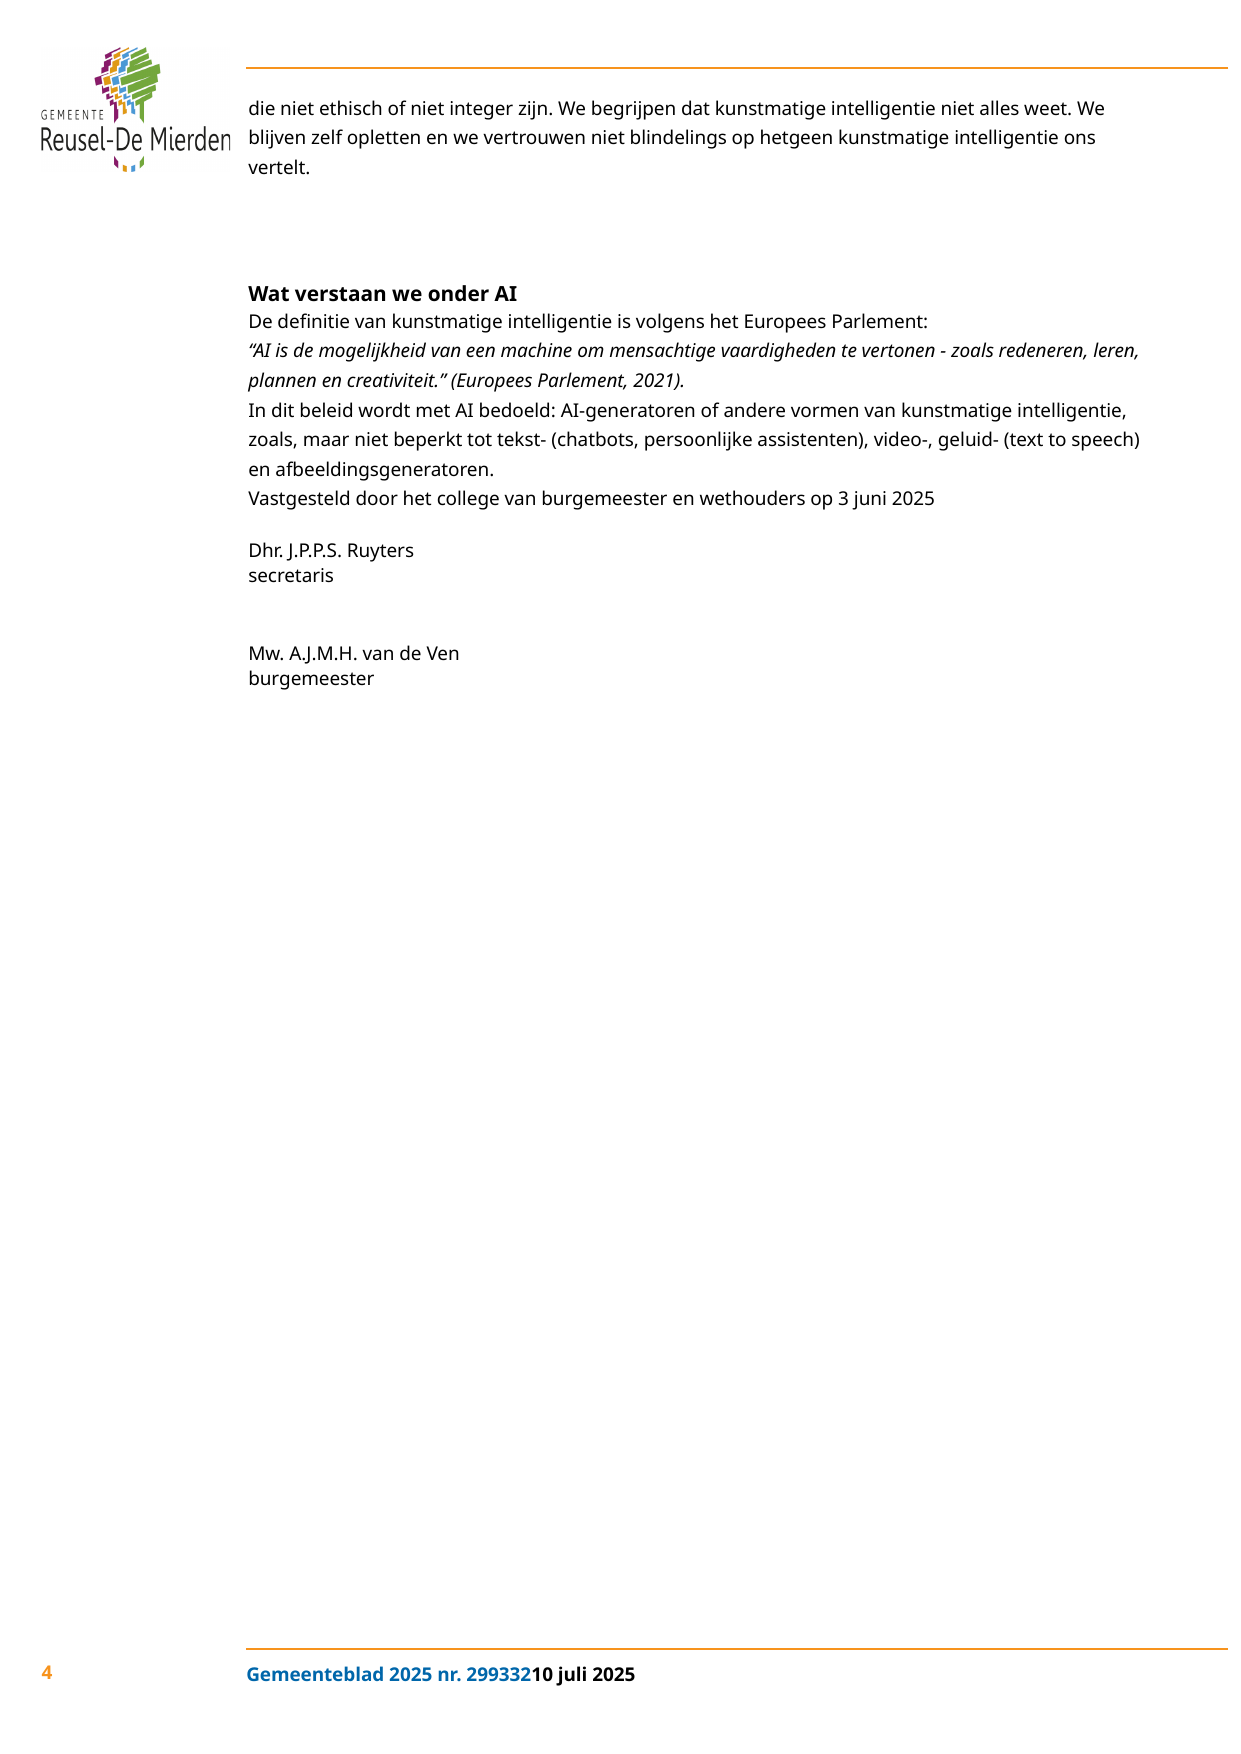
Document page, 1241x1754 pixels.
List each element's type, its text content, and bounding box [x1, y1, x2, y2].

text Wat verstaan we onder AI [248, 279, 1152, 308]
text In dit beleid wordt met AI bedoeld: AI-generatoren of andere vormen van kunstmatige intelligentie, zoals, maar niet beperkt tot tekst- (chatbots, persoonlijke assistenten), video-, geluid- (text to speech) en afbeeldingsgeneratoren. [248, 397, 1152, 482]
text Mw. A.J.M.H. van de Ven [248, 640, 1152, 666]
text Dhr. J.P.P.S. Ruyters [248, 537, 1152, 563]
text “AI is de mogelijkheid van een machine om mensachtige vaardigheden te vertonen - zoals redeneren, leren, plannen en creativiteit.” (Europees Parlement, 2021). [248, 338, 1152, 393]
picture [41, 47, 231, 172]
text burgemeester [248, 666, 1152, 691]
text De definitie van kunstmatige intelligentie is volgens het Europees Parlement: [248, 308, 1152, 334]
text secretaris [248, 563, 1152, 588]
text Vastgesteld door het college van burgemeester en wethouders op 3 juni 2025 [248, 486, 1152, 511]
text die niet ethisch of niet integer zijn. We begrijpen dat kunstmatige intelligentie niet alles weet. We blijven zelf opletten en we vertrouwen niet blindelings op hetgeen kunstmatige intelligentie ons vertelt. [248, 95, 1152, 180]
